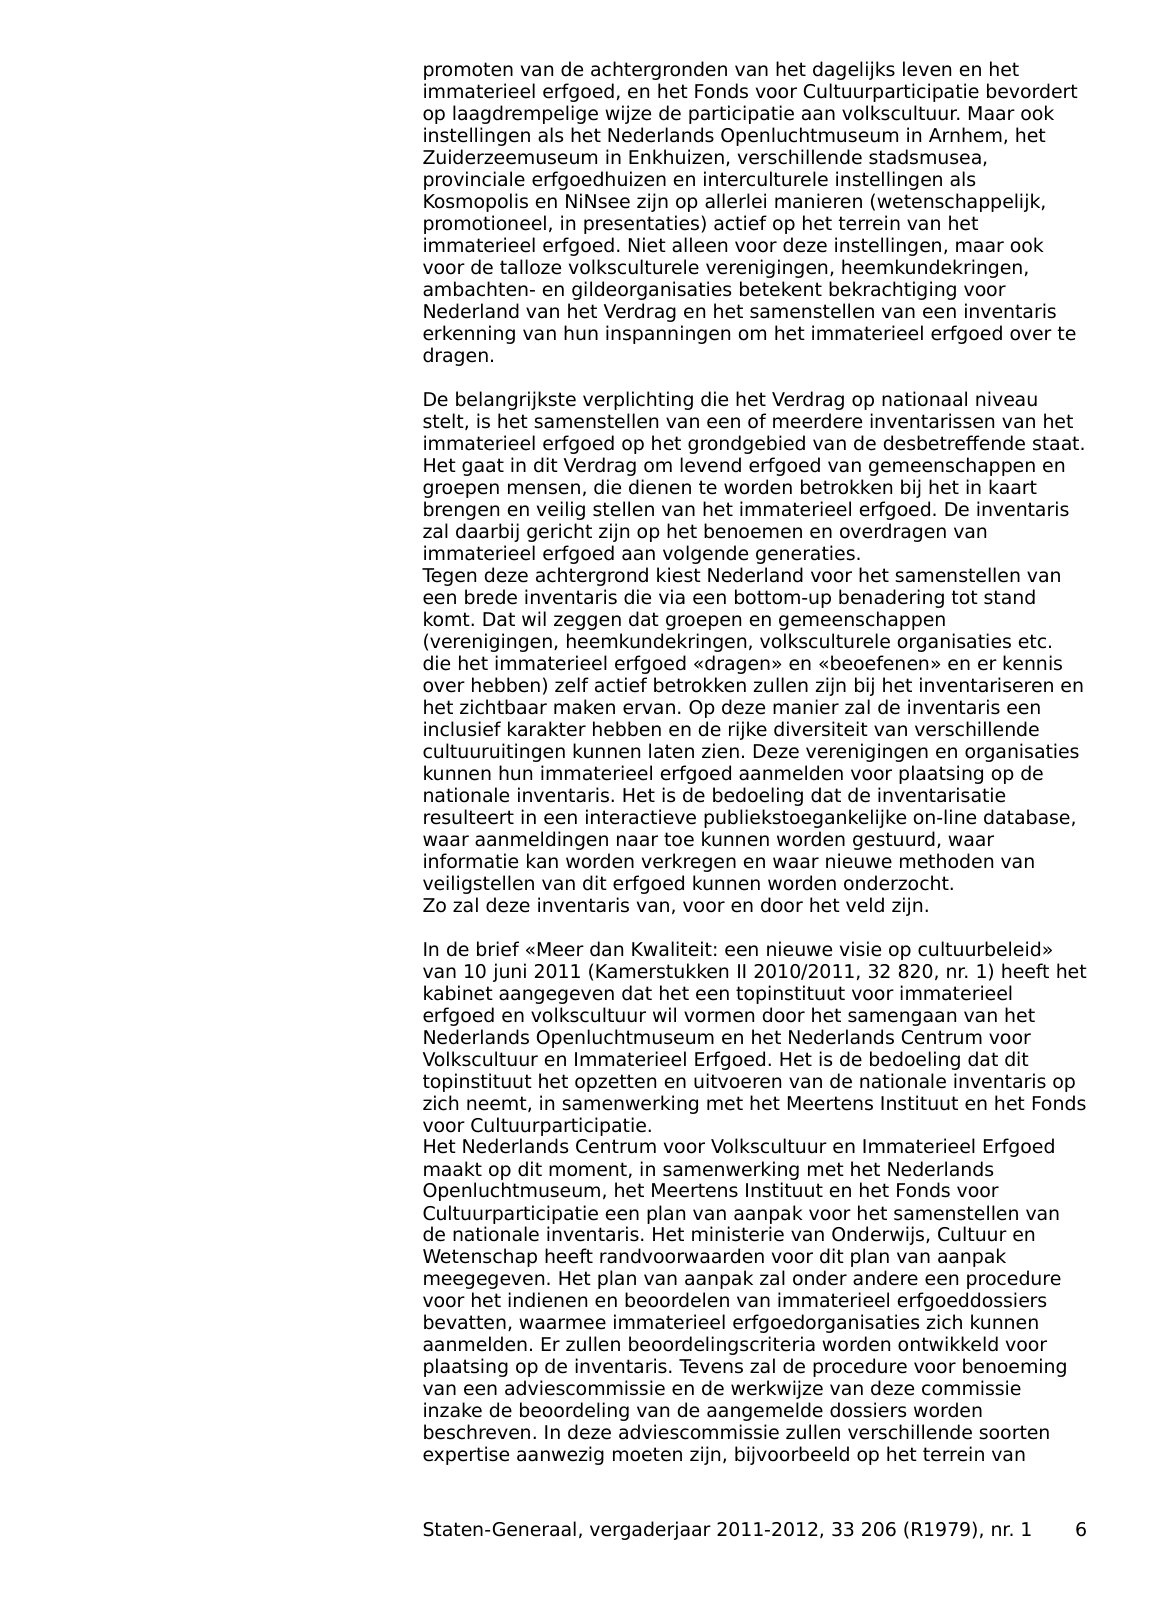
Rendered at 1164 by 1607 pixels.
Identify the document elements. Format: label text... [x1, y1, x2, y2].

text Het Nederlands Centrum voor Volkscultuur en Immaterieel Erfgoed maakt op dit moment, in samenwerking met het Nederlands Openluchtmuseum, het Meertens Instituut en het Fonds voor Cultuurparticipatie een plan van aanpak voor het samenstellen van de nationale inventaris. Het ministerie van Onderwijs, Cultuur en Wetenschap heeft randvoorwaarden voor dit plan van aanpak meegegeven. Het plan van aanpak zal onder andere een procedure voor het indienen en beoordelen van immaterieel erfgoeddossiers bevatten, waarmee immaterieel erfgoedorganisaties zich kunnen aanmelden. Er zullen beoordelingscriteria worden ontwikkeld voor plaatsing op de inventaris. Tevens zal de procedure voor benoeming van een adviescommissie en de werkwijze van deze commissie inzake de beoordeling van de aangemelde dossiers worden beschreven. In deze adviescommissie zullen verschillende soorten expertise aanwezig moeten zijn, bijvoorbeeld op het terrein van [422, 1136, 1087, 1466]
text Zo zal deze inventaris van, voor en door het veld zijn. [422, 894, 1087, 916]
text De belangrijkste verplichting die het Verdrag op nationaal niveau stelt, is het samenstellen van een of meerdere inventarissen van het immaterieel erfgoed op het grondgebied van de desbetreffende staat. Het gaat in dit Verdrag om levend erfgoed van gemeenschappen en groepen mensen, die dienen te worden betrokken bij het in kaart brengen en veilig stellen van het immaterieel erfgoed. De inventaris zal daarbij gericht zijn op het benoemen en overdragen van immaterieel erfgoed aan volgende generaties. [422, 389, 1087, 565]
text promoten van de achtergronden van het dagelijks leven en het immaterieel erfgoed, en het Fonds voor Cultuurparticipatie bevordert op laagdrempelige wijze de participatie aan volkscultuur. Maar ook instellingen als het Nederlands Openluchtmuseum in Arnhem, het Zuiderzeemuseum in Enkhuizen, verschillende stadsmusea, provinciale erfgoedhuizen en interculturele instellingen als Kosmopolis en NiNsee zijn op allerlei manieren (wetenschappelijk, promotioneel, in presentaties) actief op het terrein van het immaterieel erfgoed. Niet alleen voor deze instellingen, maar ook voor de talloze volksculturele verenigingen, heemkundekringen, ambachten- en gildeorganisaties betekent bekrachtiging voor Nederland van het Verdrag en het samenstellen van een inventaris erkenning van hun inspanningen om het immaterieel erfgoed over te dragen. [422, 59, 1087, 367]
text In de brief «Meer dan Kwaliteit: een nieuwe visie op cultuurbeleid» van 10 juni 2011 (Kamerstukken II 2010/2011, 32 820, nr. 1) heeft het kabinet aangegeven dat het een topinstituut voor immaterieel erfgoed en volkscultuur wil vormen door het samengaan van het Nederlands Openluchtmuseum en het Nederlands Centrum voor Volkscultuur en Immaterieel Erfgoed. Het is de bedoeling dat dit topinstituut het opzetten en uitvoeren van de nationale inventaris op zich neemt, in samenwerking met het Meertens Instituut en het Fonds voor Cultuurparticipatie. [422, 939, 1087, 1136]
text Tegen deze achtergrond kiest Nederland voor het samenstellen van een brede inventaris die via een bottom-up benadering tot stand komt. Dat wil zeggen dat groepen en gemeenschappen (verenigingen, heemkundekringen, volksculturele organisaties etc. die het immaterieel erfgoed «dragen» en «beoefenen» en er kennis over hebben) zelf actief betrokken zullen zijn bij het inventariseren en het zichtbaar maken ervan. Op deze manier zal de inventaris een inclusief karakter hebben en de rijke diversiteit van verschillende cultuuruitingen kunnen laten zien. Deze verenigingen en organisaties kunnen hun immaterieel erfgoed aanmelden voor plaatsing op de nationale inventaris. Het is de bedoeling dat de inventarisatie resulteert in een interactieve publiekstoegankelijke on-line database, waar aanmeldingen naar toe kunnen worden gestuurd, waar informatie kan worden verkregen en waar nieuwe methoden van veiligstellen van dit erfgoed kunnen worden onderzocht. [422, 565, 1087, 894]
